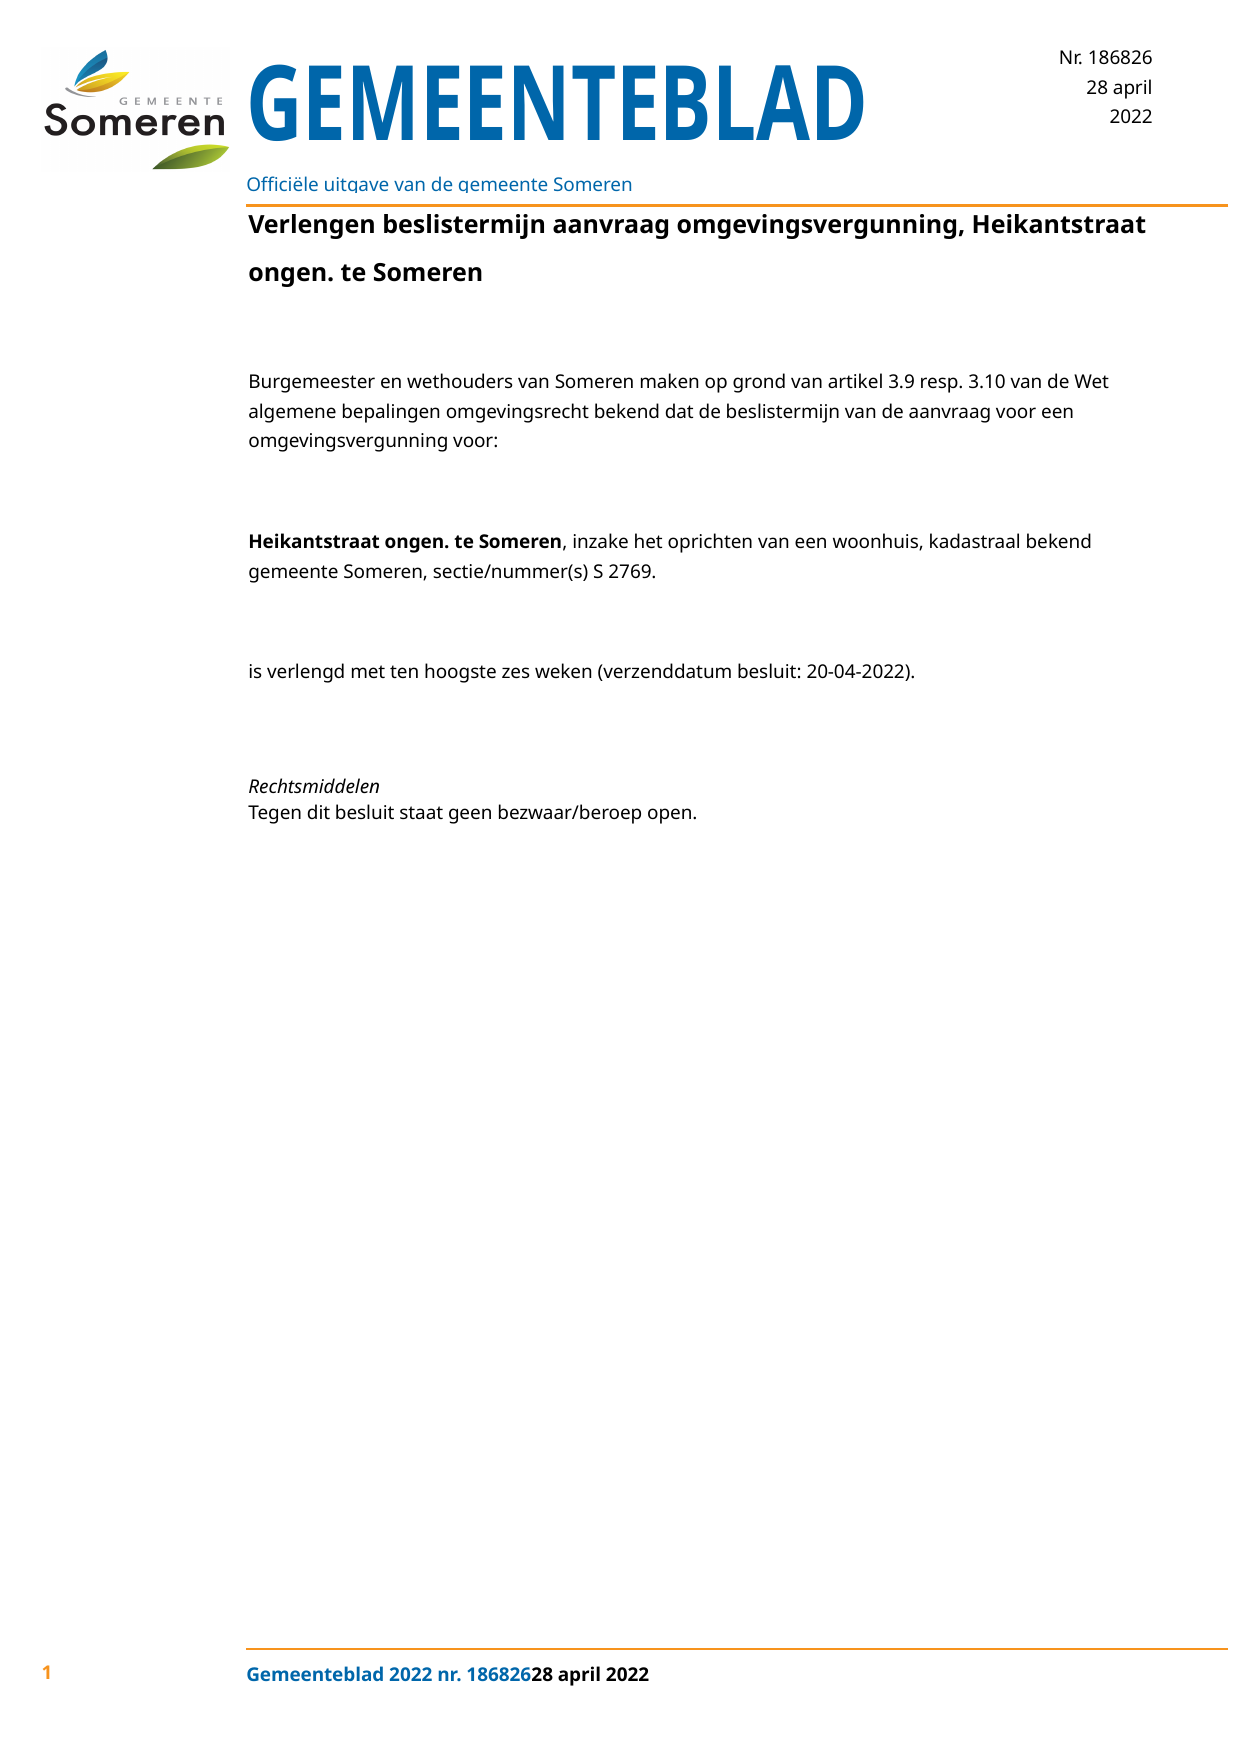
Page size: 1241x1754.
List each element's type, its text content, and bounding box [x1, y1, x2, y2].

text Rechtsmiddelen [248, 773, 1152, 799]
picture [41, 47, 231, 172]
text Verlengen beslistermijn aanvraag omgevingsvergunning, Heikantstraat ongen. te Someren [248, 207, 1152, 288]
text Burgemeester en wethouders van Someren maken op grond van artikel 3.9 resp. 3.10 van de Wet algemene bepalingen omgevingsrecht bekend dat de beslistermijn van de aanvraag voor een omgevingsvergunning voor: [248, 368, 1152, 453]
text is verlengd met ten hoogste zes weken (verzenddatum besluit: 20-04-2022). [248, 659, 1152, 684]
text Heikantstraat ongen. te Someren, inzake het oprichten van een woonhuis, kadastraal bekend gemeente Someren, sectie/nummer(s) S 2769. [248, 528, 1152, 584]
text Tegen dit besluit staat geen bezwaar/beroep open. [248, 799, 1152, 824]
